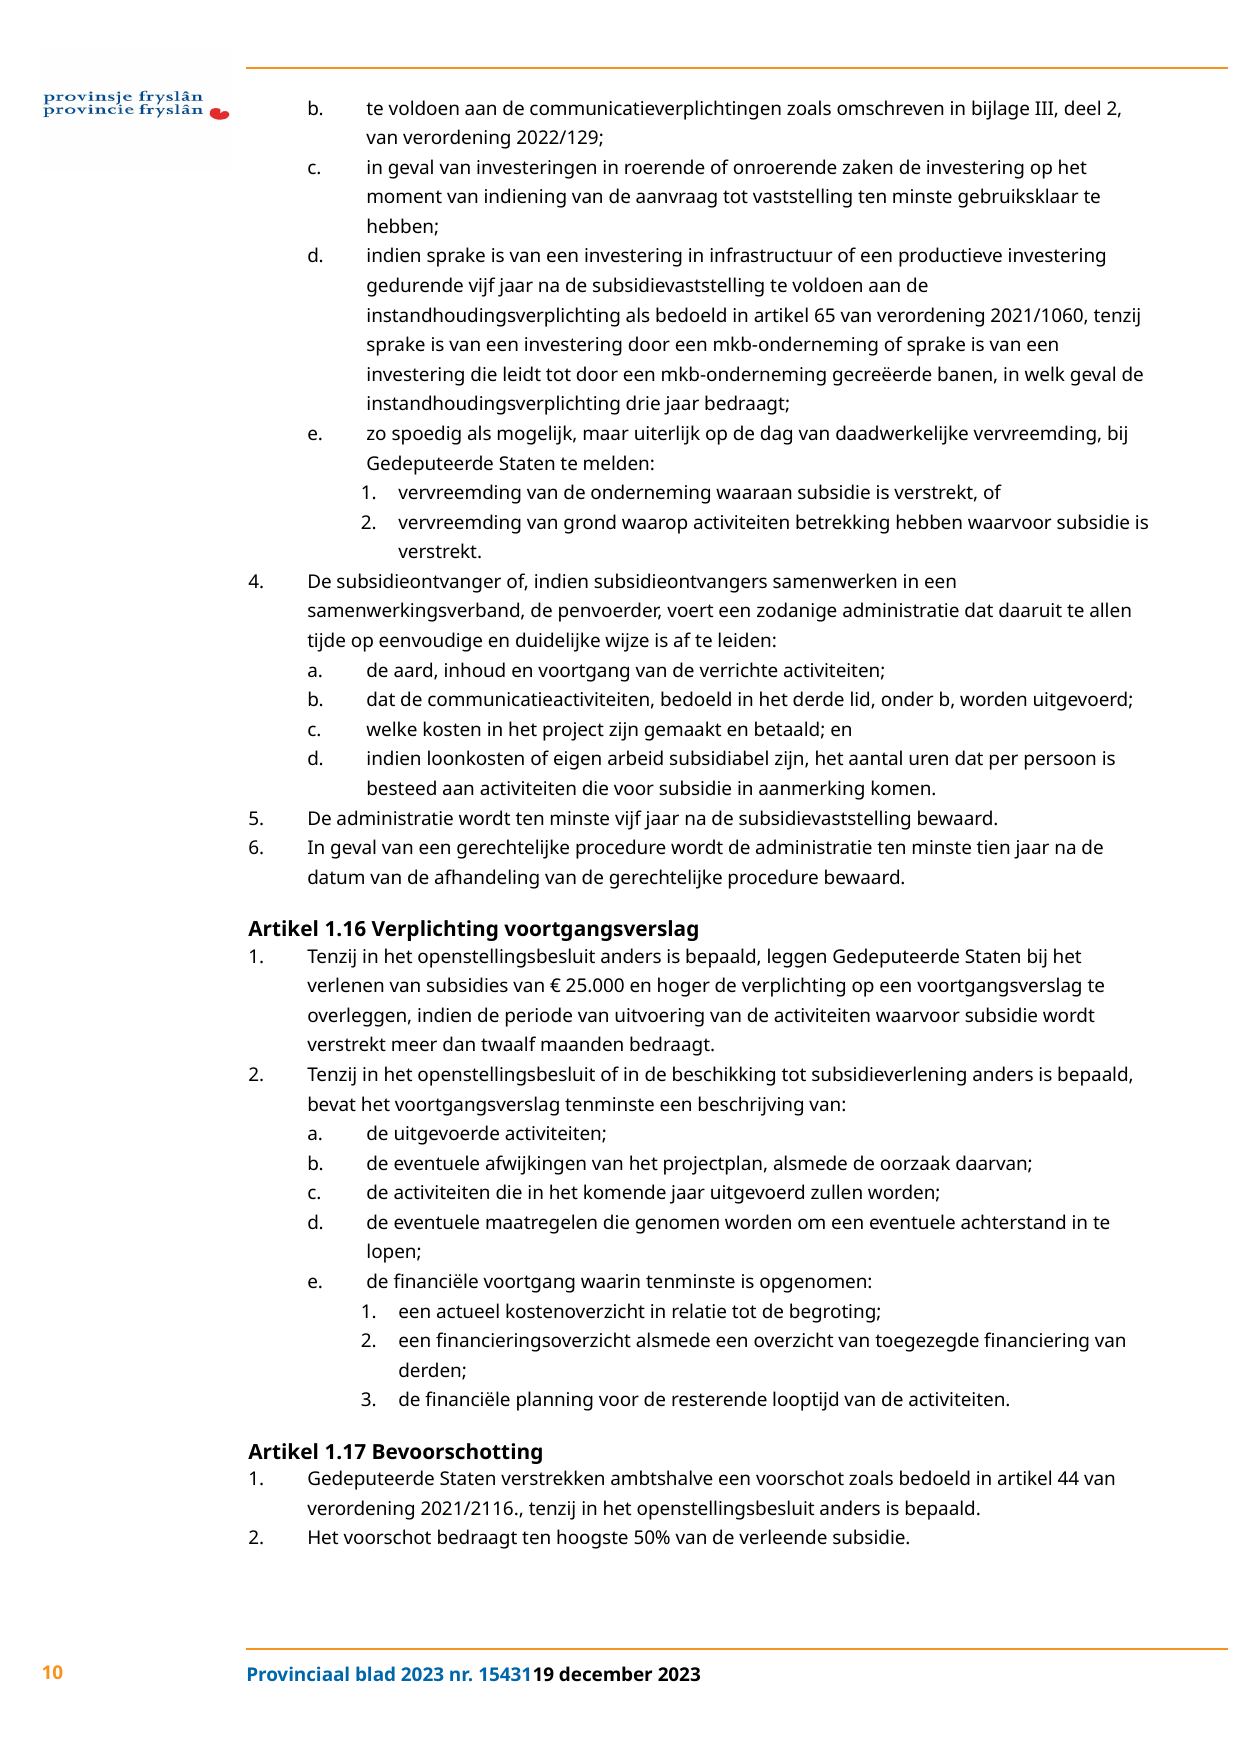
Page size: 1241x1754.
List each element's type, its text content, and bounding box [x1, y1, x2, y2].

list een financieringsoverzicht alsmede een overzicht van toegezegde financiering van derden; [361, 1327, 1152, 1383]
list de eventuele afwijkingen van het projectplan, alsmede de oorzaak daarvan; [307, 1150, 1152, 1176]
list indien loonkosten of eigen arbeid subsidiabel zijn, het aantal uren dat per persoon is besteed aan activiteiten die voor subsidie in aanmerking komen. [307, 746, 1152, 801]
list Gedeputeerde Staten verstrekken ambtshalve een voorschot zoals bedoeld in artikel 44 van verordening 2021/2116., tenzij in het openstellingsbesluit anders is bepaald. [248, 1465, 1152, 1521]
list indien sprake is van een investering in infrastructuur of een productieve investering gedurende vijf jaar na de subsidievaststelling te voldoen aan de instandhoudingsverplichting als bedoeld in artikel 65 van verordening 2021/1060, tenzij sprake is van een investering door een mkb-onderneming of sprake is van een investering die leidt tot door een mkb-onderneming gecreëerde banen, in welk geval de instandhoudingsverplichting drie jaar bedraagt; [307, 243, 1152, 416]
list Tenzij in het openstellingsbesluit of in de beschikking tot subsidieverlening anders is bepaald, bevat het voortgangsverslag tenminste een beschrijving van: [248, 1061, 1152, 1116]
list vervreemding van de onderneming waaraan subsidie is verstrekt, of [361, 479, 1152, 505]
list de financiële voortgang waarin tenminste is opgenomen: [307, 1268, 1152, 1294]
list de aard, inhoud en voortgang van de verrichte activiteiten; [307, 657, 1152, 683]
picture [41, 47, 231, 172]
list zo spoedig als mogelijk, maar uiterlijk op de dag van daadwerkelijke vervreemding, bij Gedeputeerde Staten te melden: [307, 420, 1152, 476]
list Tenzij in het openstellingsbesluit anders is bepaald, leggen Gedeputeerde Staten bij het verlenen van subsidies van € 25.000 en hoger de verplichting op een voortgangsverslag te overleggen, indien de periode van uitvoering van de activiteiten waarvoor subsidie wordt verstrekt meer dan twaalf maanden bedraagt. [248, 943, 1152, 1057]
list Het voorschot bedraagt ten hoogste 50% van de verleende subsidie. [248, 1524, 1152, 1550]
list te voldoen aan de communicatieverplichtingen zoals omschreven in bijlage III, deel 2, van verordening 2022/129; [307, 95, 1152, 150]
text Artikel 1.17 Bevoorschotting [248, 1437, 1152, 1465]
list de uitgevoerde activiteiten; [307, 1120, 1152, 1146]
list In geval van een gerechtelijke procedure wordt de administratie ten minste tien jaar na de datum van de afhandeling van de gerechtelijke procedure bewaard. [248, 834, 1152, 890]
list De subsidieontvanger of, indien subsidieontvangers samenwerken in een samenwerkingsverband, de penvoerder, voert een zodanige administratie dat daaruit te allen tijde op eenvoudige en duidelijke wijze is af te leiden: [248, 568, 1152, 653]
list vervreemding van grond waarop activiteiten betrekking hebben waarvoor subsidie is verstrekt. [361, 509, 1152, 564]
list dat de communicatieactiviteiten, bedoeld in het derde lid, onder b, worden uitgevoerd; [307, 686, 1152, 712]
list een actueel kostenoverzicht in relatie tot de begroting; [361, 1298, 1152, 1323]
list de eventuele maatregelen die genomen worden om een eventuele achterstand in te lopen; [307, 1209, 1152, 1264]
text Artikel 1.16 Verplichting voortgangsverslag [248, 914, 1152, 943]
list de activiteiten die in het komende jaar uitgevoerd zullen worden; [307, 1179, 1152, 1205]
list welke kosten in het project zijn gemaakt en betaald; en [307, 716, 1152, 742]
list in geval van investeringen in roerende of onroerende zaken de investering op het moment van indiening van de aanvraag tot vaststelling ten minste gebruiksklaar te hebben; [307, 154, 1152, 239]
list De administratie wordt ten minste vijf jaar na de subsidievaststelling bewaard. [248, 805, 1152, 831]
list de financiële planning voor de resterende looptijd van de activiteiten. [361, 1387, 1152, 1412]
